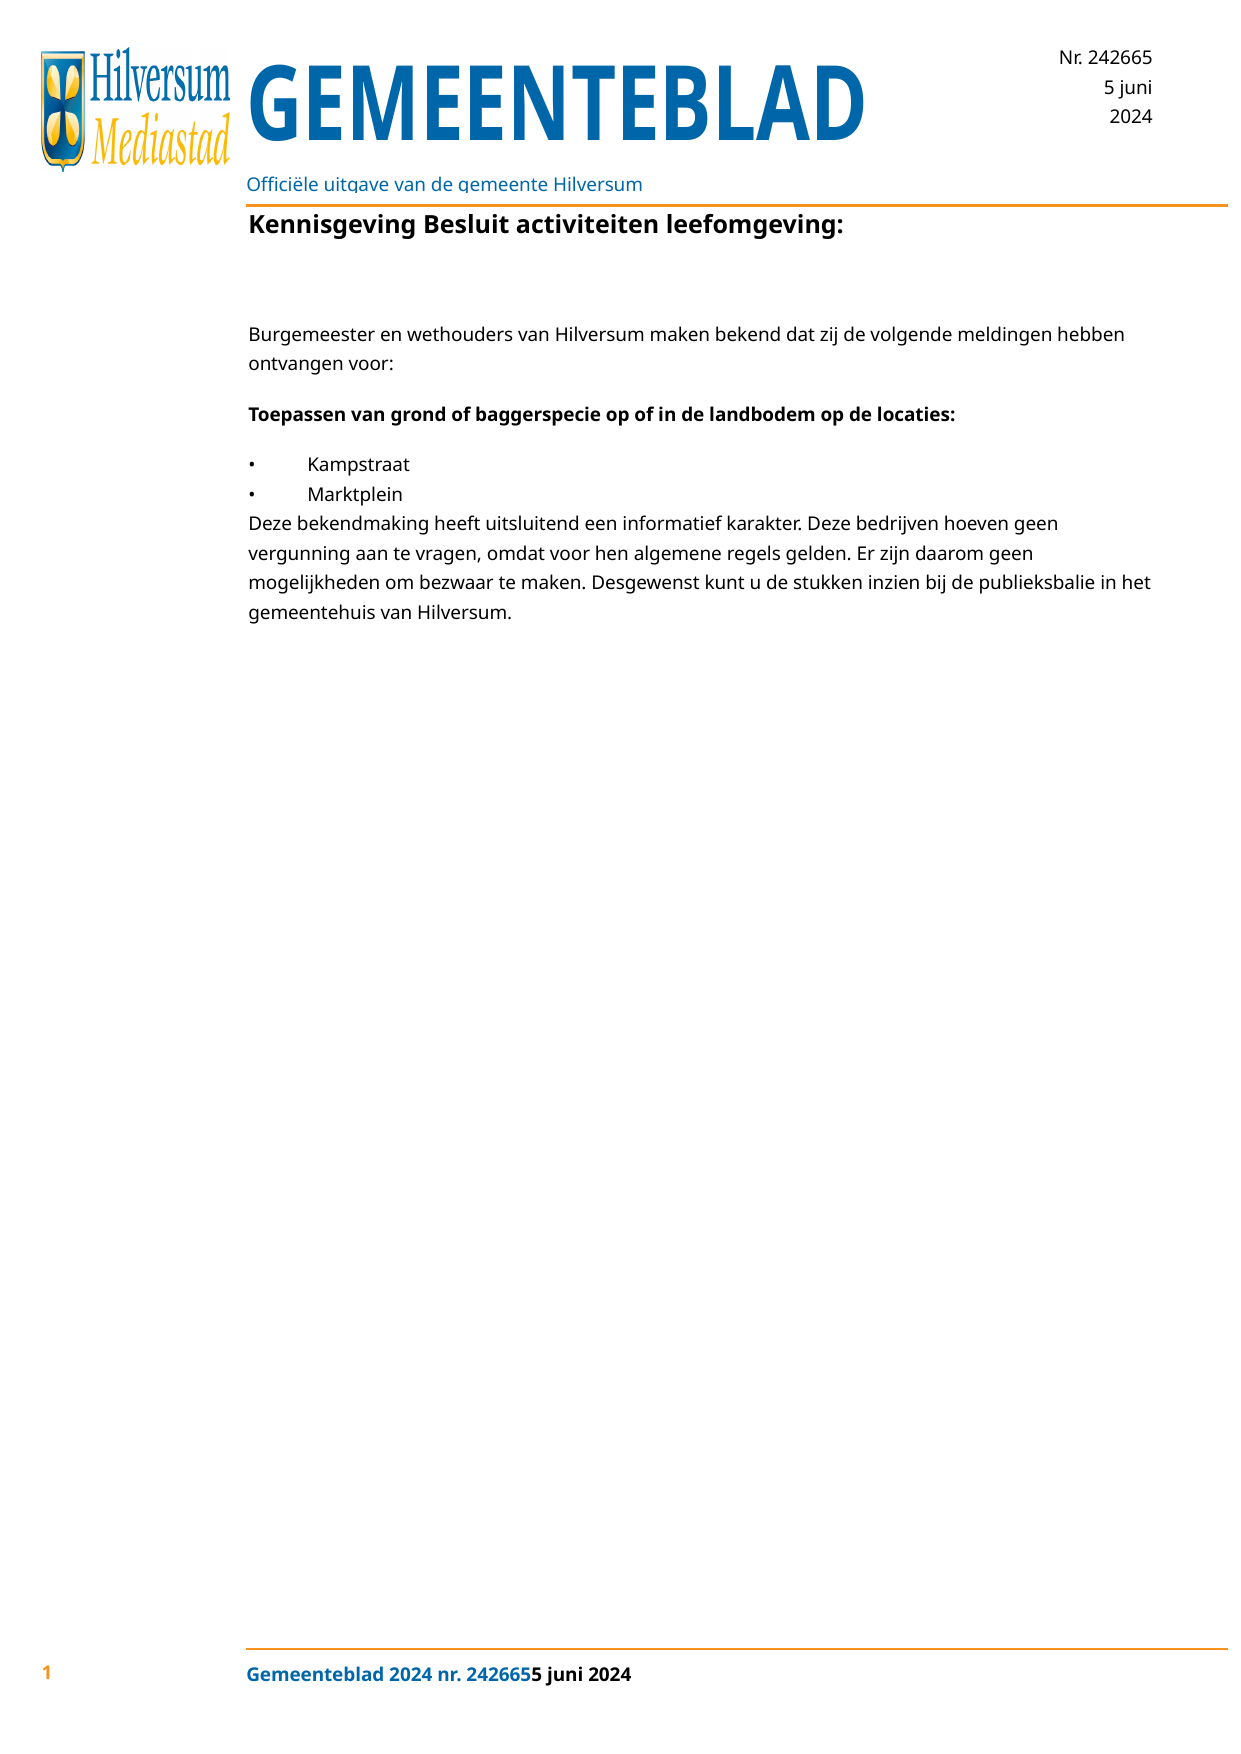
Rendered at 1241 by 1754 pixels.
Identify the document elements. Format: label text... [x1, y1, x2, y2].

text Deze bekendmaking heeft uitsluitend een informatief karakter. Deze bedrijven hoeven geen vergunning aan te vragen, omdat voor hen algemene regels gelden. Er zijn daarom geen mogelijkheden om bezwaar te maken. Desgewenst kunt u de stukken inzien bij de publieksbalie in het gemeentehuis van Hilversum. [248, 510, 1152, 625]
picture [41, 47, 231, 172]
list Marktplein [248, 481, 1152, 506]
text Kennisgeving Besluit activiteiten leefomgeving: [248, 207, 1152, 241]
list Kampstraat [248, 451, 1152, 477]
text Toepassen van grond of baggerspecie op of in de landbodem op de locaties: [248, 401, 1152, 426]
text Burgemeester en wethouders van Hilversum maken bekend dat zij de volgende meldingen hebben ontvangen voor: [248, 321, 1152, 376]
